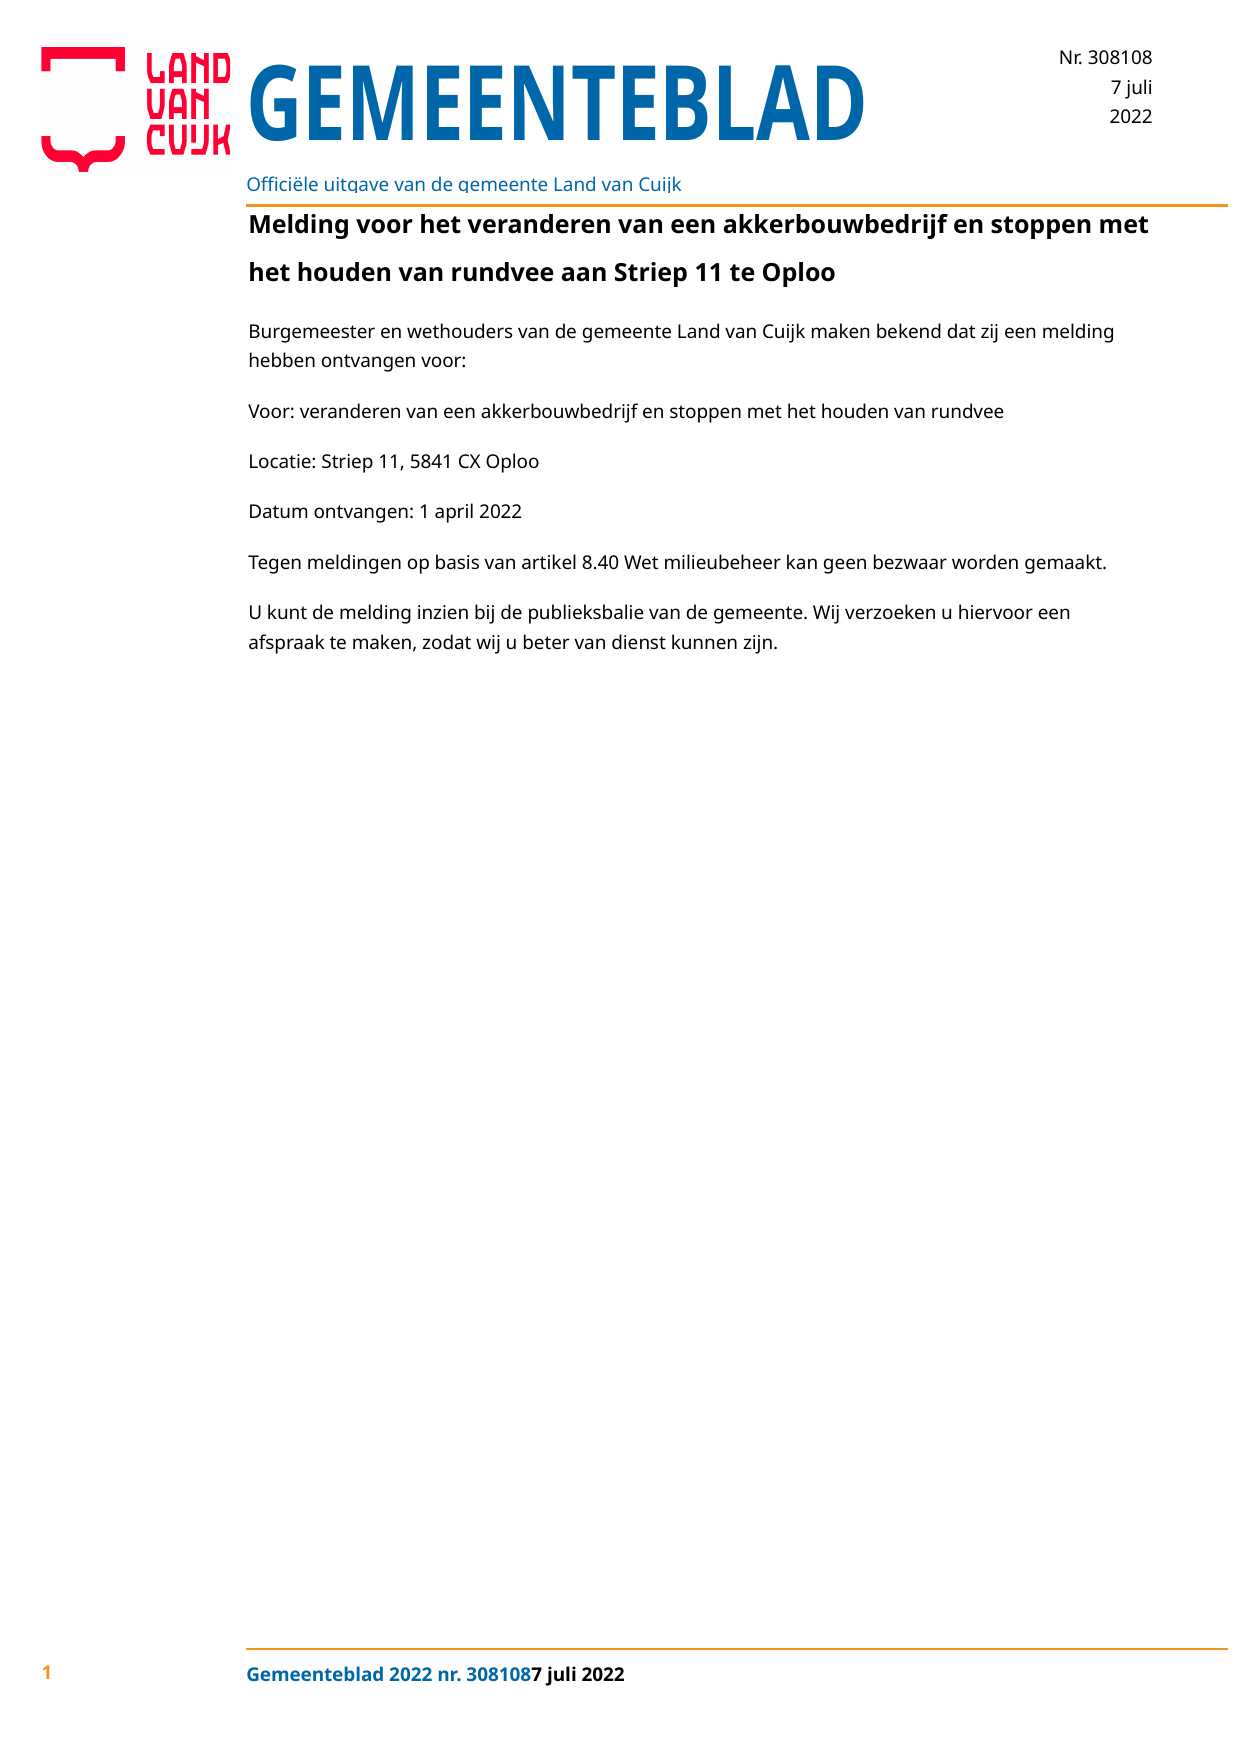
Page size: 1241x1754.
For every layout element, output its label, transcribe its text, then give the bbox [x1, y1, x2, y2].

text Melding voor het veranderen van een akkerbouwbedrijf en stoppen met het houden van rundvee aan Striep 11 te Oploo [248, 207, 1152, 288]
picture [41, 47, 231, 172]
text U kunt de melding inzien bij de publieksbalie van de gemeente. Wij verzoeken u hiervoor een afspraak te maken, zodat wij u beter van dienst kunnen zijn. [248, 599, 1152, 655]
text Tegen meldingen op basis van artikel 8.40 Wet milieubeheer kan geen bezwaar worden gemaakt. [248, 549, 1152, 575]
text Voor: veranderen van een akkerbouwbedrijf en stoppen met het houden van rundvee [248, 398, 1152, 424]
text Burgemeester en wethouders van de gemeente Land van Cuijk maken bekend dat zij een melding hebben ontvangen voor: [248, 318, 1152, 373]
text Locatie: Striep 11, 5841 CX Oploo [248, 448, 1152, 474]
text Datum ontvangen: 1 april 2022 [248, 499, 1152, 524]
